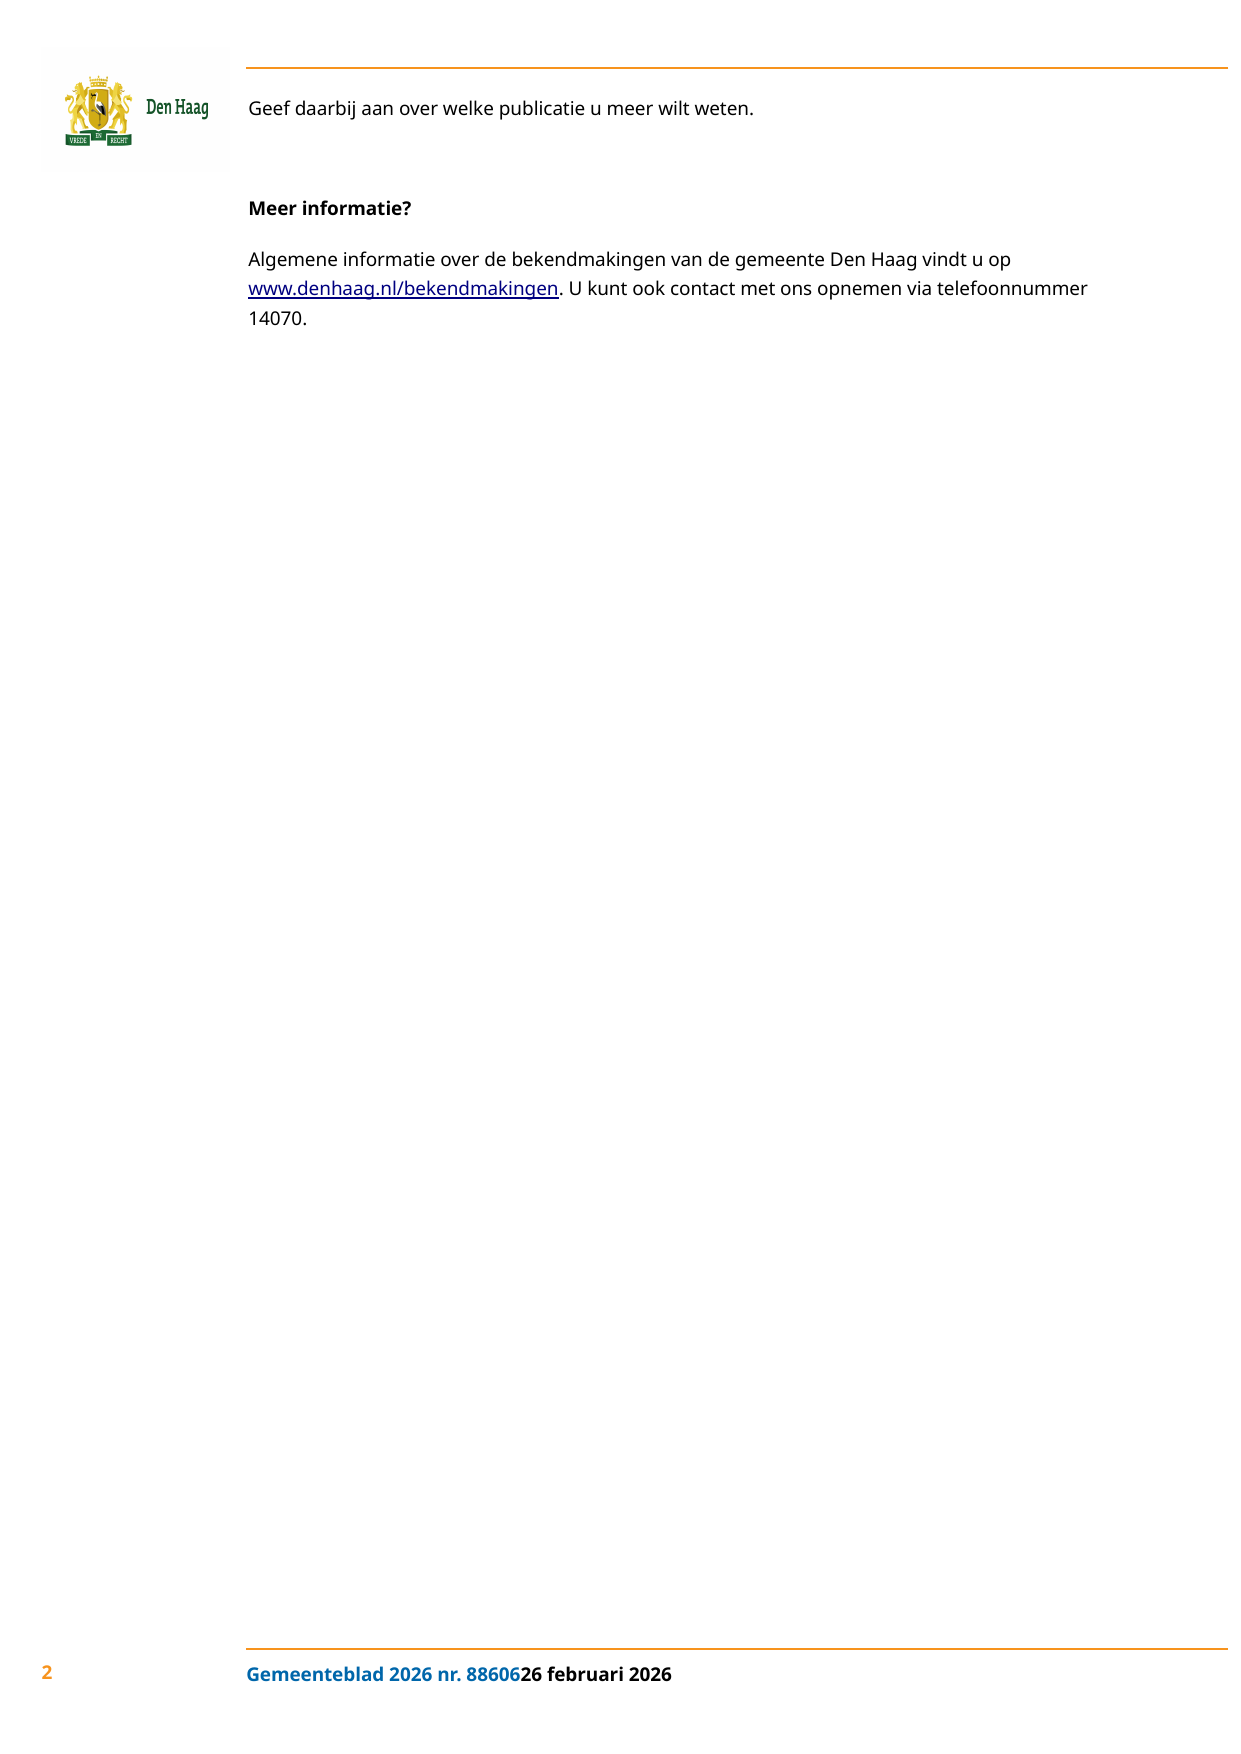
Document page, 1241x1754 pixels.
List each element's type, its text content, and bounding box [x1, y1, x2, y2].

text Meer informatie? [248, 196, 1152, 221]
text Algemene informatie over de bekendmakingen van de gemeente Den Haag vindt u op www.denhaag.nl/bekendmakingen. U kunt ook contact met ons opnemen via telefoonnummer 14070. [248, 246, 1152, 331]
text Geef daarbij aan over welke publicatie u meer wilt weten. [248, 95, 1152, 121]
picture [41, 47, 231, 172]
